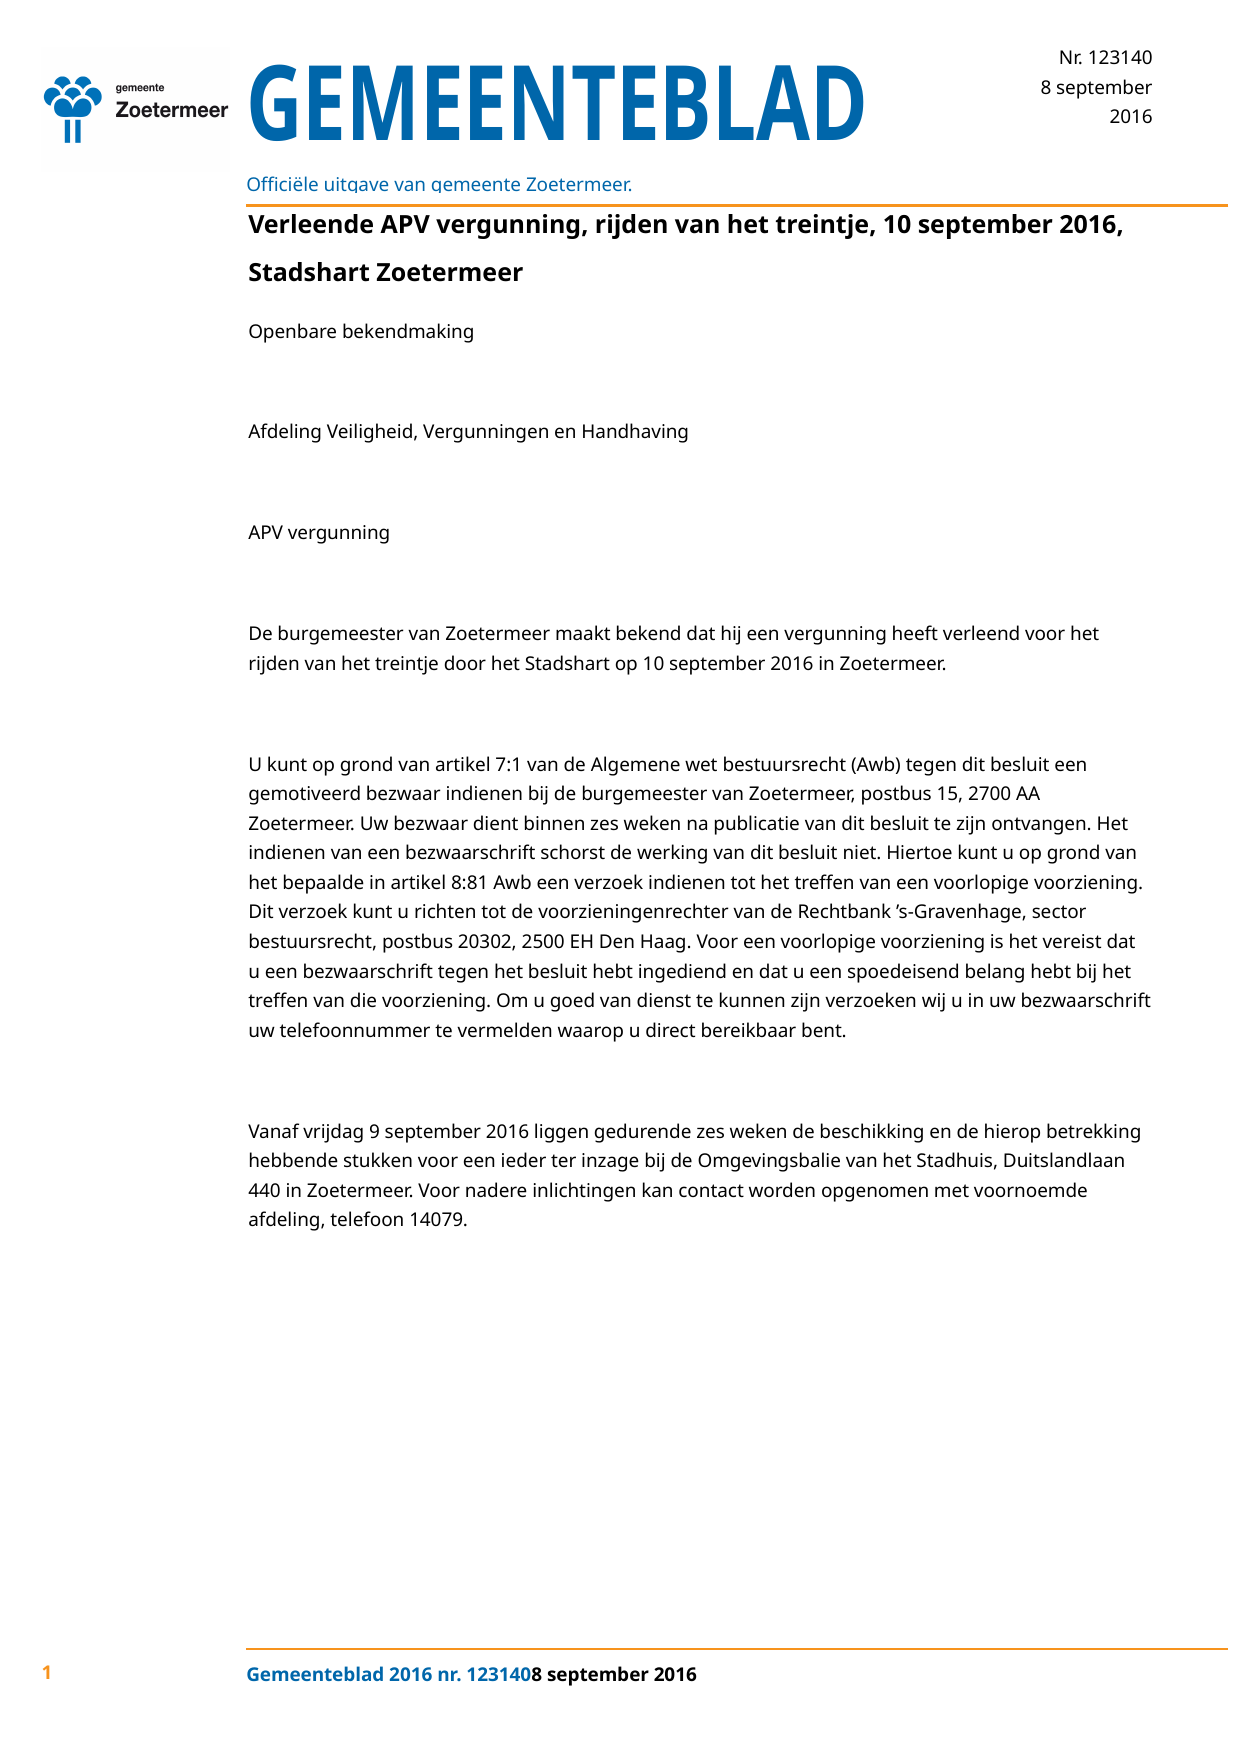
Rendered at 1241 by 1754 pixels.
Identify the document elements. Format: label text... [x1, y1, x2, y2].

text APV vergunning [248, 519, 1152, 545]
text Afdeling Veiligheid, Vergunningen en Handhaving [248, 419, 1152, 444]
text U kunt op grond van artikel 7:1 van de Algemene wet bestuursrecht (Awb) tegen dit besluit een gemotiveerd bezwaar indienen bij de burgemeester van Zoetermeer, postbus 15, 2700 AA Zoetermeer. Uw bezwaar dient binnen zes weken na publicatie van dit besluit te zijn ontvangen. Het indienen van een bezwaarschrift schorst de werking van dit besluit niet. Hiertoe kunt u op grond van het bepaalde in artikel 8:81 Awb een verzoek indienen tot het treffen van een voorlopige voorziening. Dit verzoek kunt u richten tot de voorzieningenrechter van de Rechtbank ’s-Gravenhage, sector bestuursrecht, postbus 20302, 2500 EH Den Haag. Voor een voorlopige voorziening is het vereist dat u een bezwaarschrift tegen het besluit hebt ingediend en dat u een spoedeisend belang hebt bij het treffen van die voorziening. Om u goed van dienst te kunnen zijn verzoeken wij u in uw bezwaarschrift uw telefoonnummer te vermelden waarop u direct bereikbaar bent. [248, 751, 1152, 1043]
text Verleende APV vergunning, rijden van het treintje, 10 september 2016, Stadshart Zoetermeer [248, 207, 1152, 288]
picture [41, 47, 231, 172]
text Openbare bekendmaking [248, 318, 1152, 344]
text Vanaf vrijdag 9 september 2016 liggen gedurende zes weken de beschikking en de hierop betrekking hebbende stukken voor een ieder ter inzage bij de Omgevingsbalie van het Stadhuis, Duitslandlaan 440 in Zoetermeer. Voor nadere inlichtingen kan contact worden opgenomen met voornoemde afdeling, telefoon 14079. [248, 1118, 1152, 1232]
text De burgemeester van Zoetermeer maakt bekend dat hij een vergunning heeft verleend voor het rijden van het treintje door het Stadshart op 10 september 2016 in Zoetermeer. [248, 620, 1152, 676]
